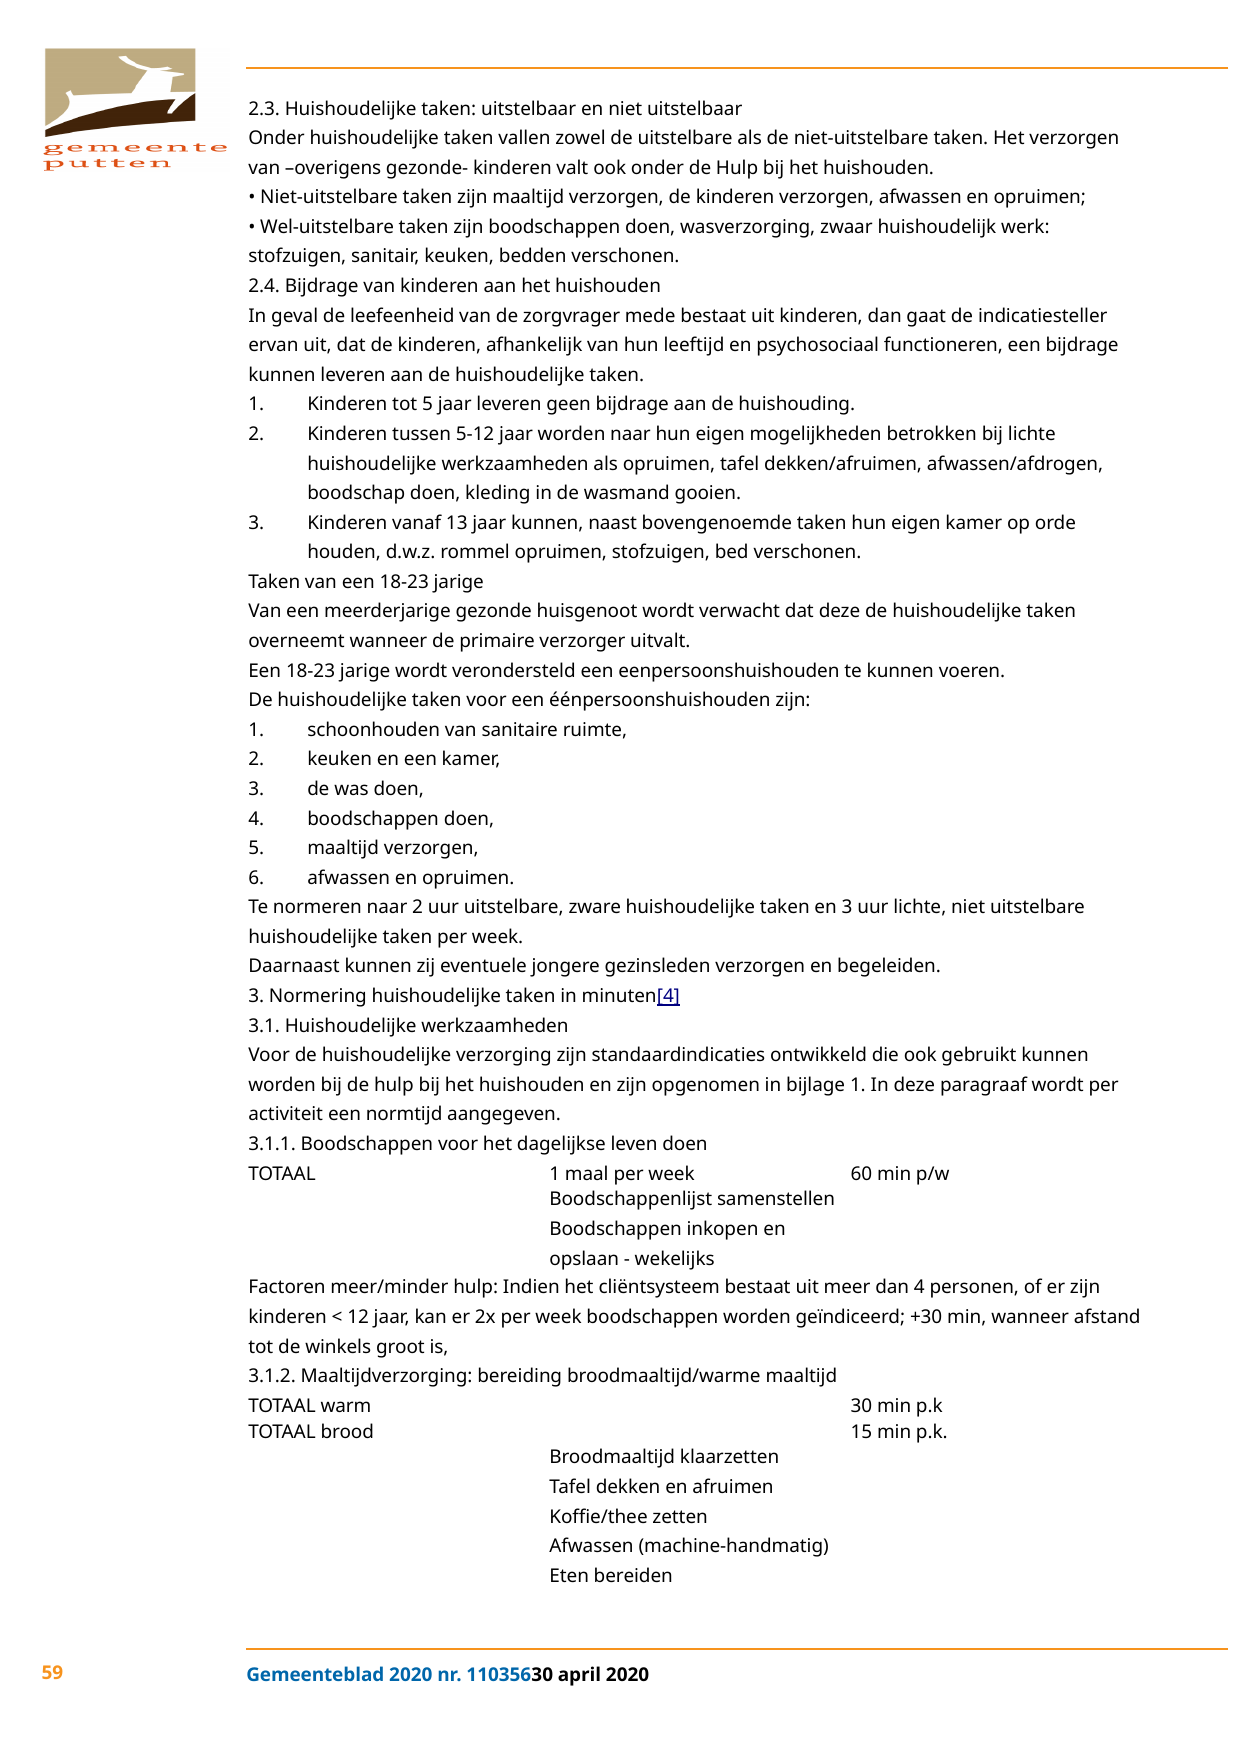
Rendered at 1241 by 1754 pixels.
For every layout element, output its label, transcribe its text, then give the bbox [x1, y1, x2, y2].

text Taken van een 18-23 jarige [248, 568, 1152, 594]
list schoonhouden van sanitaire ruimte, [248, 716, 1152, 742]
text • Wel-uitstelbare taken zijn boodschappen doen, wasverzorging, zwaar huishoudelijk werk: stofzuigen, sanitair, keuken, bedden verschonen. [248, 213, 1152, 268]
list keuken en een kamer, [248, 746, 1152, 771]
table_cell [248, 1186, 549, 1271]
list afwassen en opruimen. [248, 864, 1152, 890]
table_cell [850, 1444, 1152, 1588]
table_cell Broodmaaltijd klaarzetten Tafel dekken en afruimen Koffie/thee zetten Afwassen (machine-handmatig) Eten bereiden [549, 1444, 850, 1588]
table_header 30 min p.k [850, 1392, 1152, 1418]
table_cell [549, 1418, 850, 1444]
text Van een meerderjarige gezonde huisgenoot wordt verwacht dat deze de huishoudelijke taken overneemt wanneer de primaire verzorger uitvalt. [248, 598, 1152, 653]
picture [41, 47, 231, 172]
text 3.1. Huishoudelijke werkzaamheden [248, 1012, 1152, 1038]
table_header [549, 1392, 850, 1418]
text 3.1.2. Maaltijdverzorging: bereiding broodmaaltijd/warme maaltijd [248, 1362, 1152, 1388]
list de was doen, [248, 775, 1152, 801]
list boodschappen doen, [248, 805, 1152, 831]
text 2.4. Bijdrage van kinderen aan het huishouden [248, 272, 1152, 298]
text 3. Normering huishoudelijke taken in minuten[4] [248, 982, 1152, 1008]
list Kinderen vanaf 13 jaar kunnen, naast bovengenoemde taken hun eigen kamer op orde houden, d.w.z. rommel opruimen, stofzuigen, bed verschonen. [248, 509, 1152, 564]
text Een 18-23 jarige wordt verondersteld een eenpersoonshuishouden te kunnen voeren. [248, 657, 1152, 683]
text In geval de leefeenheid van de zorgvrager mede bestaat uit kinderen, dan gaat de indicatiesteller ervan uit, dat de kinderen, afhankelijk van hun leeftijd en psychosociaal functioneren, een bijdrage kunnen leveren aan de huishoudelijke taken. [248, 302, 1152, 387]
list Kinderen tussen 5-12 jaar worden naar hun eigen mogelijkheden betrokken bij lichte huishoudelijke werkzaamheden als opruimen, tafel dekken/afruimen, afwassen/afdrogen, boodschap doen, kleding in de wasmand gooien. [248, 420, 1152, 505]
text 3.1.1. Boodschappen voor het dagelijkse leven doen [248, 1130, 1152, 1156]
list maaltijd verzorgen, [248, 834, 1152, 860]
list Kinderen tot 5 jaar leveren geen bijdrage aan de huishouding. [248, 391, 1152, 416]
text Onder huishoudelijke taken vallen zowel de uitstelbare als de niet-uitstelbare taken. Het verzorgen van –overigens gezonde- kinderen valt ook onder de Hulp bij het huishouden. [248, 124, 1152, 180]
table_cell Boodschappenlijst samenstellen Boodschappen inkopen en opslaan - wekelijks [549, 1186, 850, 1271]
text Te normeren naar 2 uur uitstelbare, zware huishoudelijke taken en 3 uur lichte, niet uitstelbare huishoudelijke taken per week. [248, 893, 1152, 949]
text Daarnaast kunnen zij eventuele jongere gezinsleden verzorgen en begeleiden. [248, 953, 1152, 978]
text • Niet-uitstelbare taken zijn maaltijd verzorgen, de kinderen verzorgen, afwassen en opruimen; [248, 183, 1152, 209]
table_header 1 maal per week [549, 1160, 850, 1186]
text Factoren meer/minder hulp: Indien het cliëntsysteem bestaat uit meer dan 4 personen, of er zijn kinderen < 12 jaar, kan er 2x per week boodschappen worden geïndiceerd; +30 min, wanneer afstand tot de winkels groot is, [248, 1274, 1152, 1359]
text Voor de huishoudelijke verzorging zijn standaardindicaties ontwikkeld die ook gebruikt kunnen worden bij de hulp bij het huishouden en zijn opgenomen in bijlage 1. In deze paragraaf wordt per activiteit een normtijd aangegeven. [248, 1041, 1152, 1126]
text 2.3. Huishoudelijke taken: uitstelbaar en niet uitstelbaar [248, 95, 1152, 121]
table_cell 15 min p.k. [850, 1418, 1152, 1444]
table_header TOTAAL [248, 1160, 549, 1186]
text De huishoudelijke taken voor een éénpersoonshuishouden zijn: [248, 686, 1152, 712]
table_cell [248, 1444, 549, 1588]
table_header 60 min p/w [850, 1160, 1152, 1186]
table_cell [850, 1186, 1152, 1271]
table_header TOTAAL warm [248, 1392, 549, 1418]
table_cell TOTAAL brood [248, 1418, 549, 1444]
